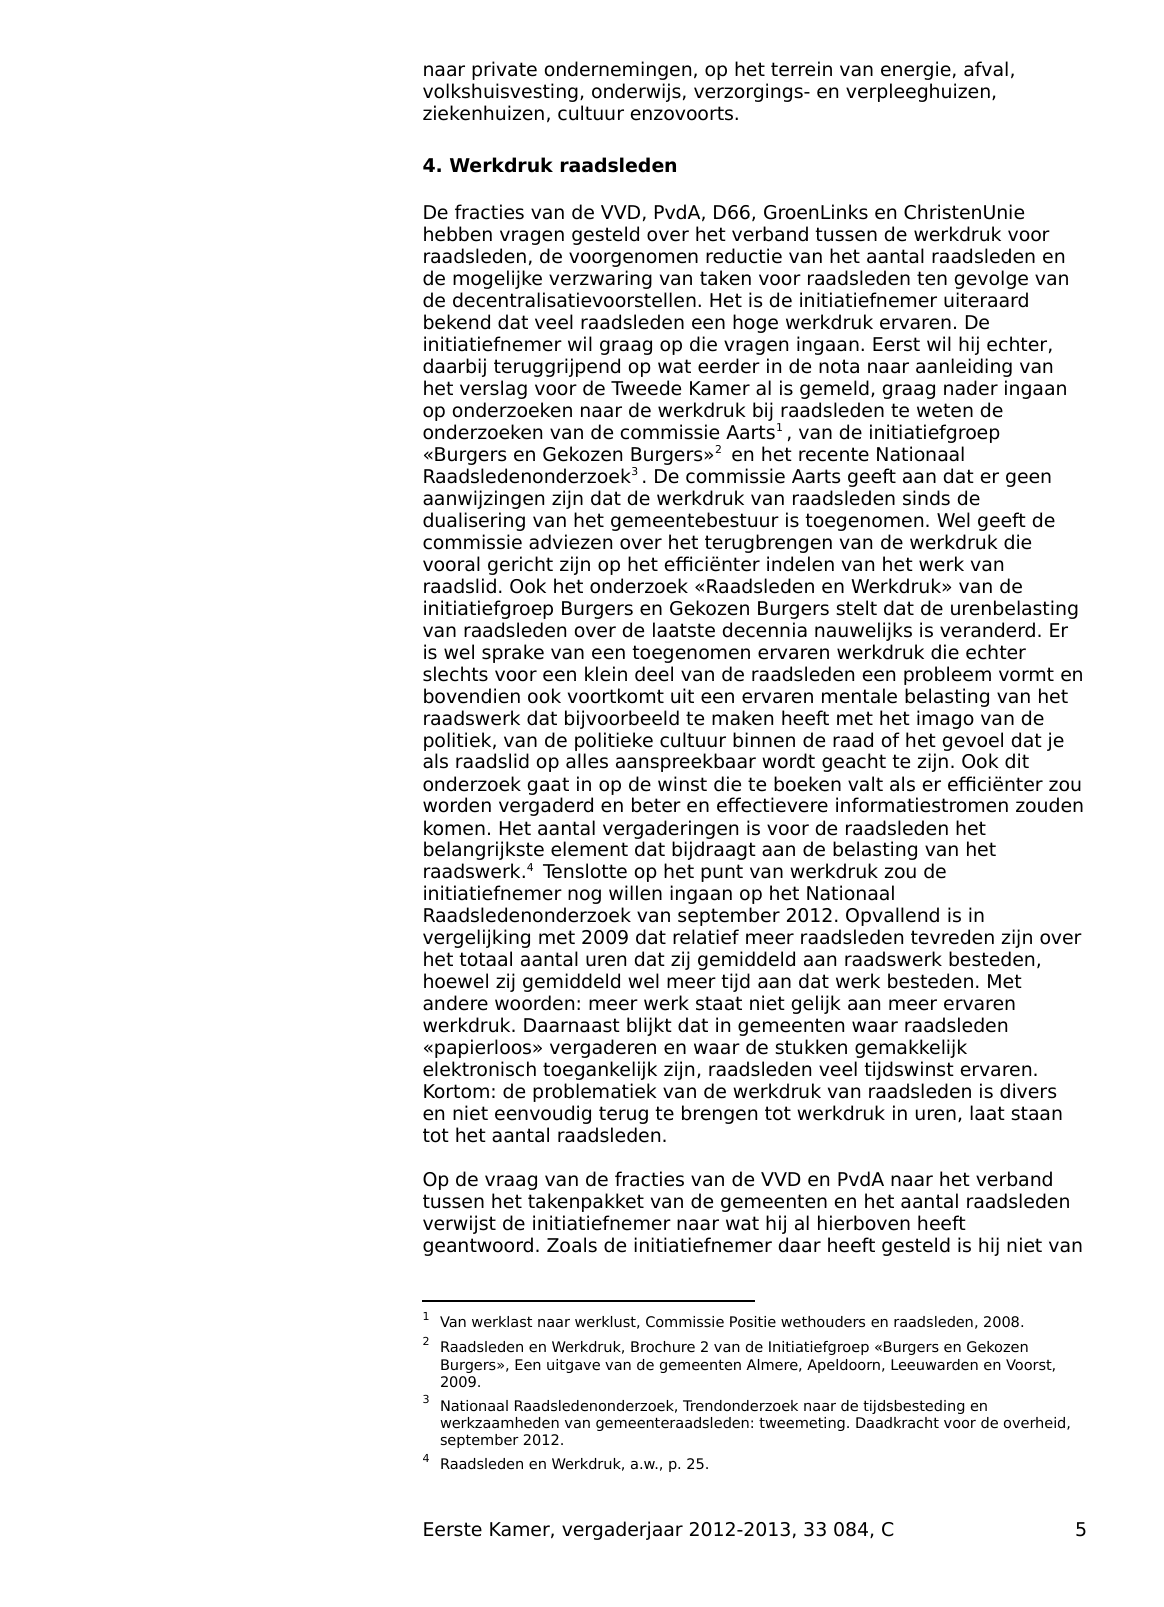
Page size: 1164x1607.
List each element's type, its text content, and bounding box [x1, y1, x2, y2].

text Raadsleden en Werkdruk, Brochure 2 van de Initiatiefgroep «Burgers en Gekozen Burgers», Een uitgave van de gemeenten Almere, Apeldoorn, Leeuwarden en Voorst, 2009. [422, 1335, 1087, 1391]
text Raadsleden en Werkdruk, a.w., p. 25. [422, 1452, 1087, 1474]
subtitle 4. Werkdruk raadsleden [422, 155, 1087, 177]
text Op de vraag van de fracties van de VVD en PvdA naar het verband tussen het takenpakket van de gemeenten en het aantal raadsleden verwijst de initiatiefnemer naar wat hij al hierboven heeft geantwoord. Zoals de initiatiefnemer daar heeft gesteld is hij niet van [422, 1169, 1087, 1257]
text De fracties van de VVD, PvdA, D66, GroenLinks en ChristenUnie hebben vragen gesteld over het verband tussen de werkdruk voor raadsleden, de voorgenomen reductie van het aantal raadsleden en de mogelijke verzwaring van taken voor raadsleden ten gevolge van de decentralisatievoorstellen. Het is de initiatiefnemer uiteraard bekend dat veel raadsleden een hoge werkdruk ervaren. De initiatiefnemer wil graag op die vragen ingaan. Eerst wil hij echter, daarbij teruggrijpend op wat eerder in de nota naar aanleiding van het verslag voor de Tweede Kamer al is gemeld, graag nader ingaan op onderzoeken naar de werkdruk bij raadsleden te weten de onderzoeken van de commissie Aarts, van de initiatiefgroep «Burgers en Gekozen Burgers» en het recente Nationaal Raadsledenonderzoek. De commissie Aarts geeft aan dat er geen aanwijzingen zijn dat de werkdruk van raadsleden sinds de dualisering van het gemeentebestuur is toegenomen. Wel geeft de commissie adviezen over het terugbrengen van de werkdruk die vooral gericht zijn op het efficiënter indelen van het werk van raadslid. Ook het onderzoek «Raadsleden en Werkdruk» van de initiatiefgroep Burgers en Gekozen Burgers stelt dat de urenbelasting van raadsleden over de laatste decennia nauwelijks is veranderd. Er is wel sprake van een toegenomen ervaren werkdruk die echter slechts voor een klein deel van de raadsleden een probleem vormt en bovendien ook voortkomt uit een ervaren mentale belasting van het raadswerk dat bijvoorbeeld te maken heeft met het imago van de politiek, van de politieke cultuur binnen de raad of het gevoel dat je als raadslid op alles aanspreekbaar wordt geacht te zijn. Ook dit onderzoek gaat in op de winst die te boeken valt als er efficiënter zou worden vergaderd en beter en effectievere informatiestromen zouden komen. Het aantal vergaderingen is voor de raadsleden het belangrijkste element dat bijdraagt aan de belasting van het raadswerk. Tenslotte op het punt van werkdruk zou de initiatiefnemer nog willen ingaan op het Nationaal Raadsledenonderzoek van september 2012. Opvallend is in vergelijking met 2009 dat relatief meer raadsleden tevreden zijn over het totaal aantal uren dat zij gemiddeld aan raadswerk besteden, hoewel zij gemiddeld wel meer tijd aan dat werk besteden. Met andere woorden: meer werk staat niet gelijk aan meer ervaren werkdruk. Daarnaast blijkt dat in gemeenten waar raadsleden «papierloos» vergaderen en waar de stukken gemakkelijk elektronisch toegankelijk zijn, raadsleden veel tijdswinst ervaren. [422, 202, 1087, 1081]
text naar private ondernemingen, op het terrein van energie, afval, volkshuisvesting, onderwijs, verzorgings- en verpleeghuizen, ziekenhuizen, cultuur enzovoorts. [422, 59, 1087, 125]
text Kortom: de problematiek van de werkdruk van raadsleden is divers en niet eenvoudig terug te brengen tot werkdruk in uren, laat staan tot het aantal raadsleden. [422, 1081, 1087, 1147]
text Van werklast naar werklust, Commissie Positie wethouders en raadsleden, 2008. [422, 1310, 1087, 1332]
text Nationaal Raadsledenonderzoek, Trendonderzoek naar de tijdsbesteding en werkzaamheden van gemeenteraadsleden: tweemeting. Daadkracht voor de overheid, september 2012. [422, 1393, 1087, 1449]
